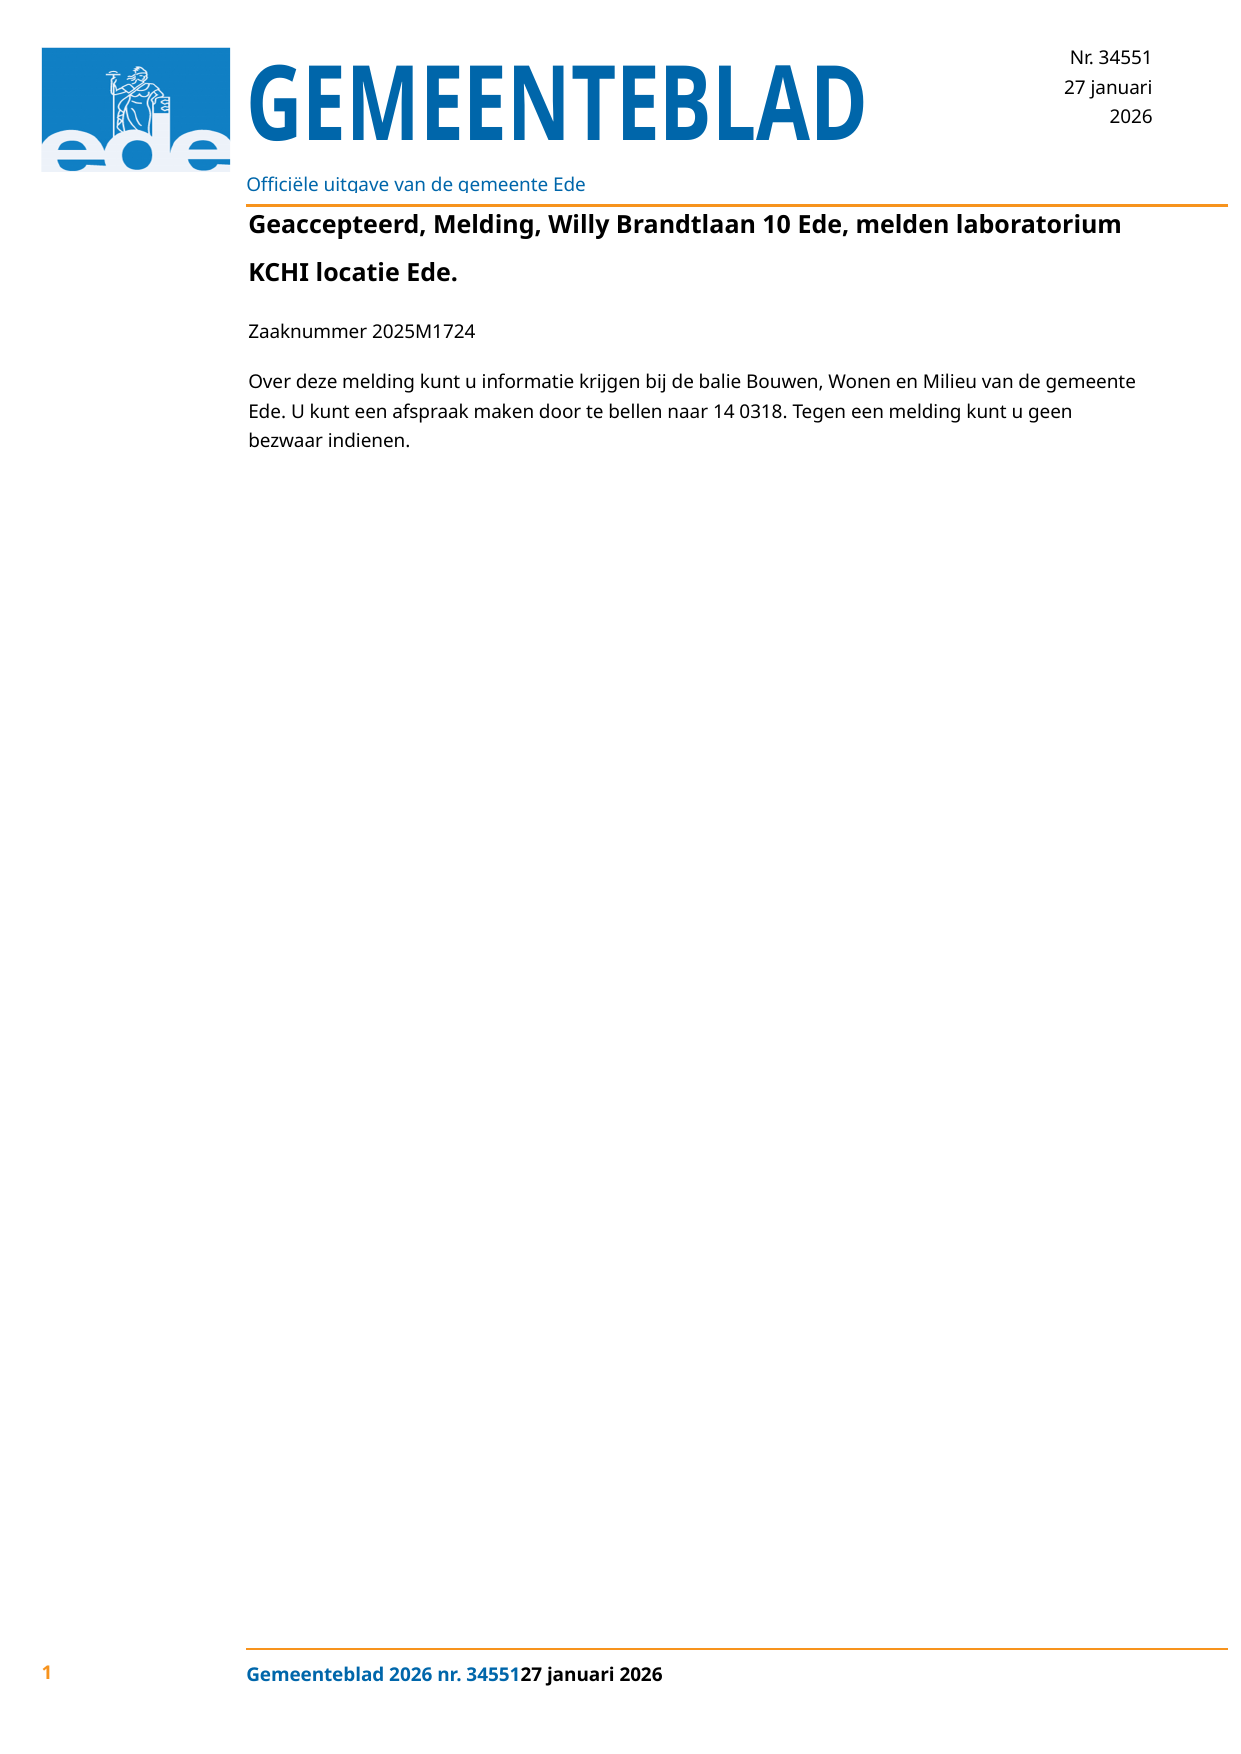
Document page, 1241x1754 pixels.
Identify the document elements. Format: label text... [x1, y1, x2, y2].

picture [41, 47, 231, 172]
text Zaaknummer 2025M1724 [248, 318, 1152, 344]
text Geaccepteerd, Melding, Willy Brandtlaan 10 Ede, melden laboratorium KCHI locatie Ede. [248, 207, 1152, 288]
text Over deze melding kunt u informatie krijgen bij de balie Bouwen, Wonen en Milieu van de gemeente Ede. U kunt een afspraak maken door te bellen naar 14 0318. Tegen een melding kunt u geen bezwaar indienen. [248, 368, 1152, 453]
